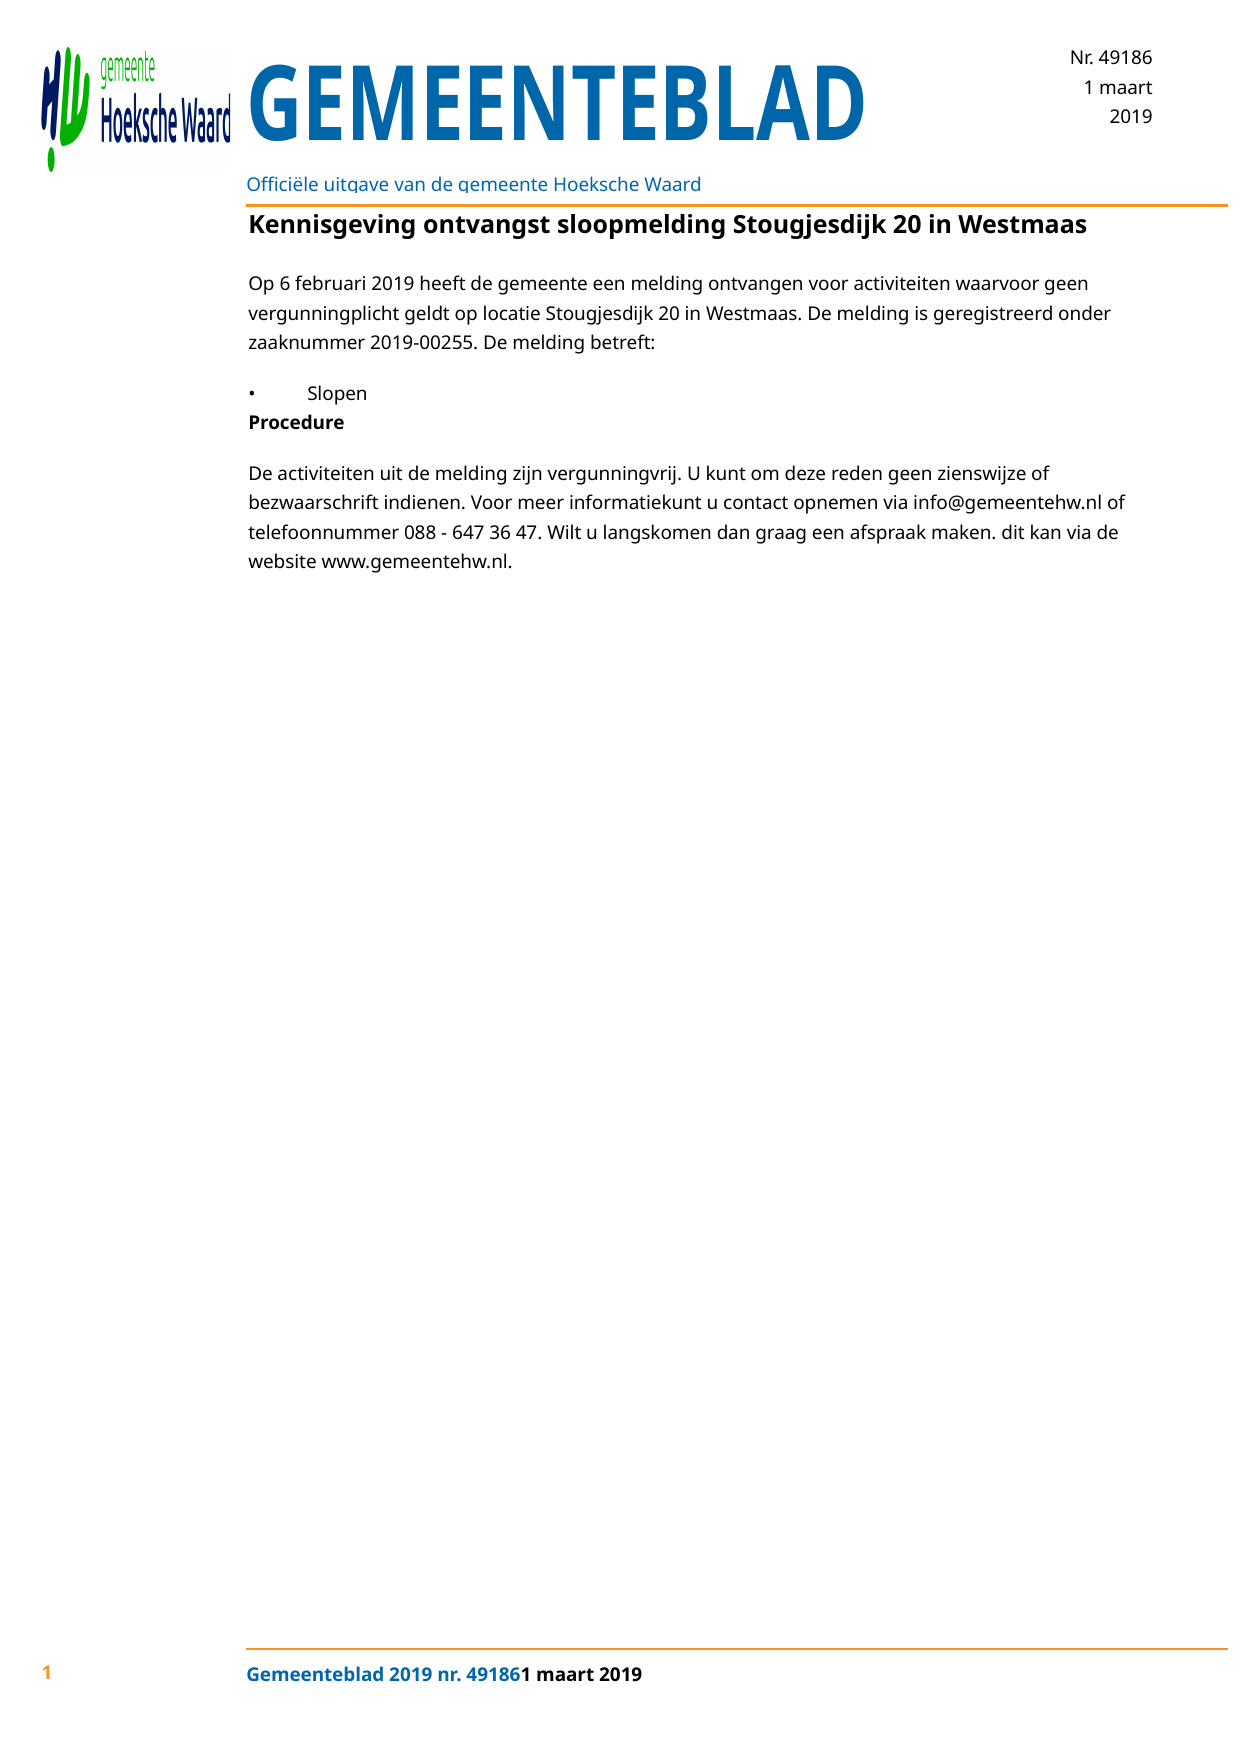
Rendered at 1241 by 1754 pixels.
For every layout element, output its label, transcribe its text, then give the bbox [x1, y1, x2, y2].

text De activiteiten uit de melding zijn vergunningvrij. U kunt om deze reden geen zienswijze of bezwaarschrift indienen. Voor meer informatiekunt u contact opnemen via info@gemeentehw.nl of telefoonnummer 088 - 647 36 47. Wilt u langskomen dan graag een afspraak maken. dit kan via de website www.gemeentehw.nl. [248, 460, 1152, 574]
text Op 6 februari 2019 heeft de gemeente een melding ontvangen voor activiteiten waarvoor geen vergunningplicht geldt op locatie Stougjesdijk 20 in Westmaas. De melding is geregistreerd onder zaaknummer 2019-00255. De melding betreft: [248, 270, 1152, 355]
text Procedure [248, 409, 1152, 435]
text Kennisgeving ontvangst sloopmelding Stougjesdijk 20 in Westmaas [248, 207, 1152, 241]
picture [41, 47, 231, 172]
list Slopen [248, 380, 1152, 406]
